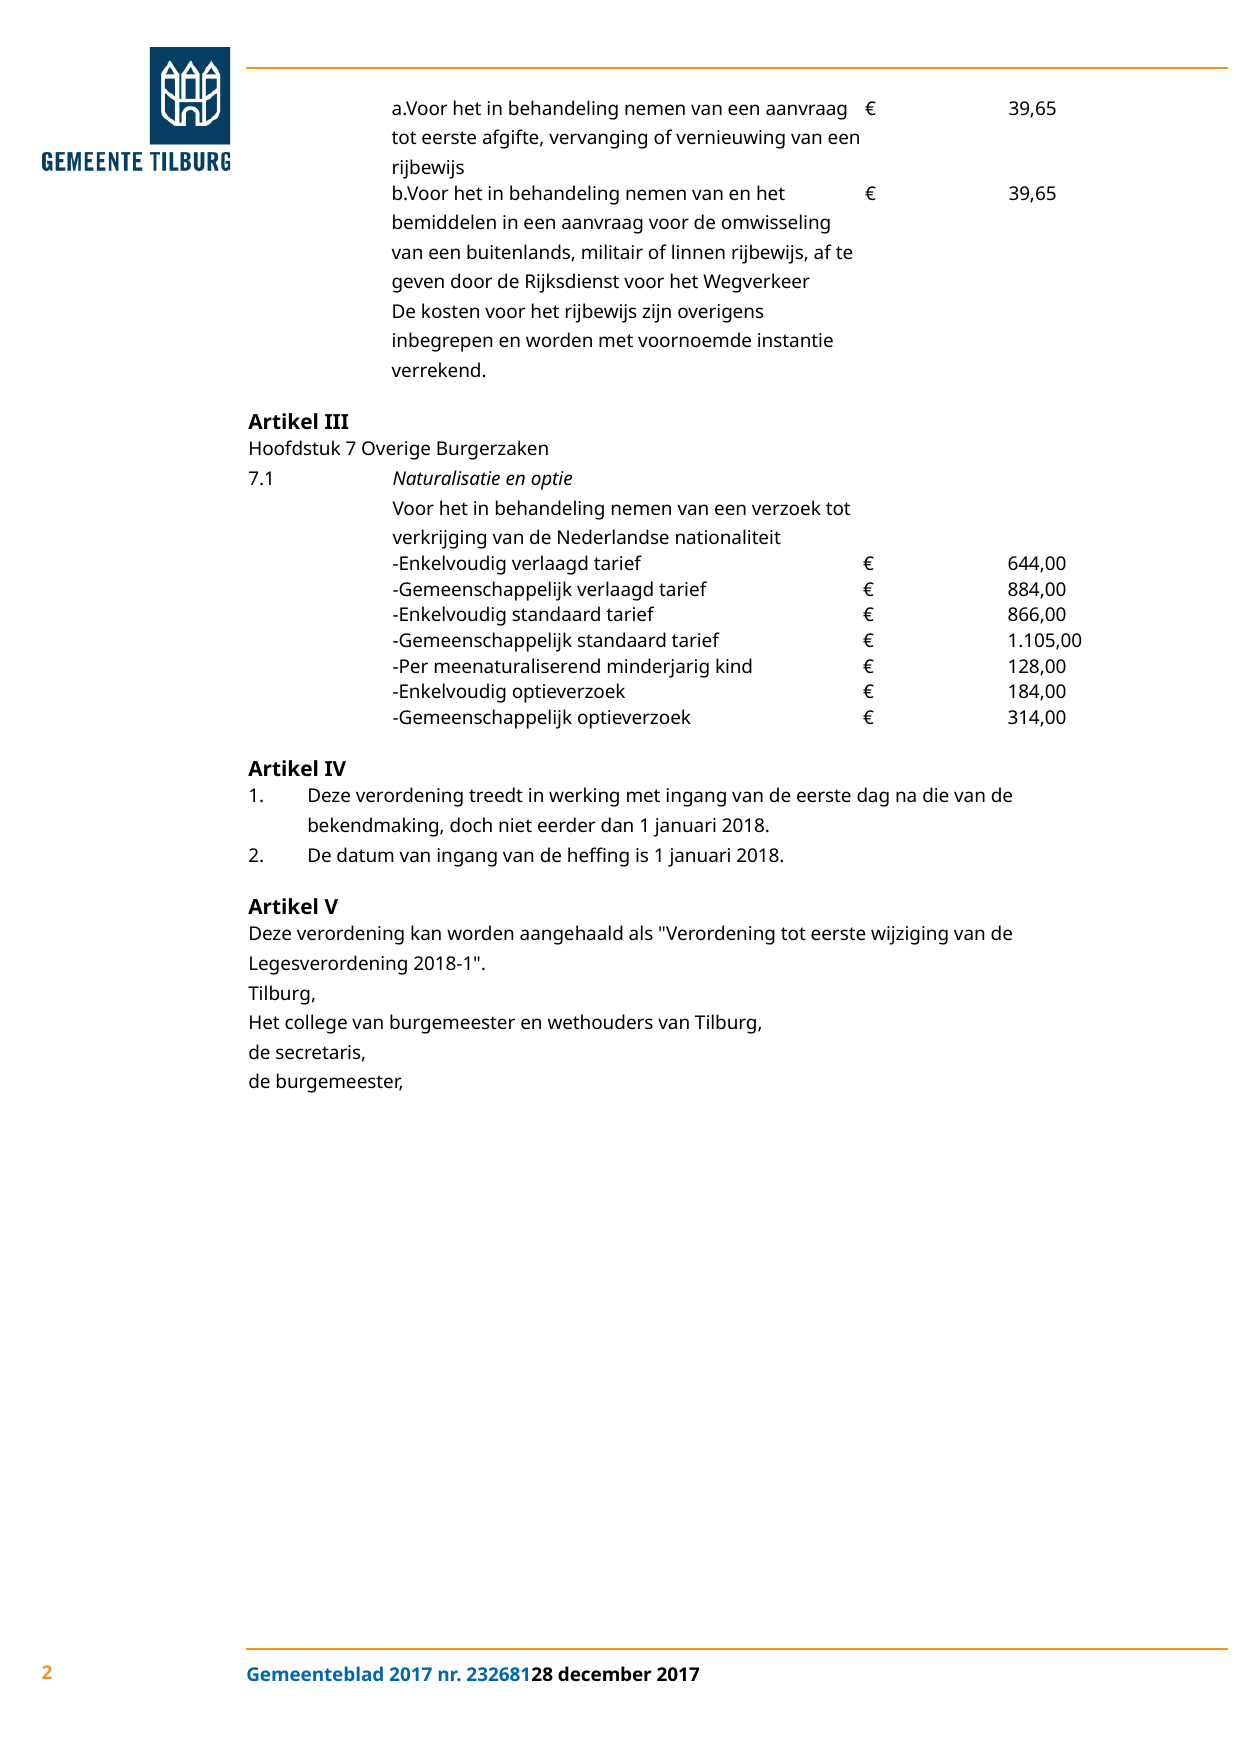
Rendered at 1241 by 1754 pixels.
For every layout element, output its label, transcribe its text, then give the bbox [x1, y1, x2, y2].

table_cell -Gemeenschappelijk optieverzoek [392, 704, 863, 730]
text Hoofdstuk 7 Overige Burgerzaken [248, 435, 1152, 461]
table_cell € [863, 704, 1007, 730]
table_header Naturalisatie en optie Voor het in behandeling nemen van een verzoek tot verkrijging van de Nederlandse nationaliteit [392, 465, 863, 550]
table_cell [248, 627, 392, 653]
table_cell -Gemeenschappelijk standaard tarief [392, 627, 863, 653]
table_cell [248, 704, 392, 730]
list Deze verordening treedt in werking met ingang van de eerste dag na die van de bekendmaking, doch niet eerder dan 1 januari 2018. [248, 783, 1152, 838]
picture [41, 47, 231, 172]
table_cell 1.105,00 [1007, 627, 1152, 653]
table_cell [248, 180, 391, 383]
table_cell 644,00 [1007, 550, 1152, 576]
table_cell € [863, 653, 1007, 679]
text Het college van burgemeester en wethouders van Tilburg, [248, 1009, 1152, 1035]
table_cell € [863, 601, 1007, 627]
table_cell 39,65 [1008, 180, 1152, 383]
table_cell -Gemeenschappelijk verlaagd tarief [392, 576, 863, 601]
table_cell -Enkelvoudig standaard tarief [392, 601, 863, 627]
table_cell [248, 653, 392, 679]
table_cell a.Voor het in behandeling nemen van een aanvraag tot eerste afgifte, vervanging of vernieuwing van een rijbewijs [391, 95, 865, 180]
table_cell [248, 601, 392, 627]
table_cell b.Voor het in behandeling nemen van en het bemiddelen in een aanvraag voor de omwisseling van een buitenlands, militair of linnen rijbewijs, af te geven door de Rijksdienst voor het Wegverkeer De kosten voor het rijbewijs zijn overigens inbegrepen en worden met voornoemde instantie verrekend. [391, 180, 865, 383]
text Deze verordening kan worden aangehaald als "Verordening tot eerste wijziging van de Legesverordening 2018-1". [248, 921, 1152, 976]
table_cell € [865, 180, 1008, 383]
table_cell 314,00 [1007, 704, 1152, 730]
table_header 7.1 [248, 465, 392, 550]
table_cell [248, 679, 392, 704]
text Tilburg, [248, 980, 1152, 1006]
table_cell 866,00 [1007, 601, 1152, 627]
text Artikel IV [248, 754, 1152, 783]
table_cell € [863, 576, 1007, 601]
table_cell € [865, 95, 1008, 180]
table_header [1007, 465, 1152, 550]
text de burgemeester, [248, 1068, 1152, 1094]
table_cell 184,00 [1007, 679, 1152, 704]
table_cell 884,00 [1007, 576, 1152, 601]
table_cell [248, 550, 392, 576]
table_cell € [863, 550, 1007, 576]
list De datum van ingang van de heffing is 1 januari 2018. [248, 842, 1152, 867]
table_cell -Enkelvoudig verlaagd tarief [392, 550, 863, 576]
table_cell [248, 576, 392, 601]
text Artikel III [248, 407, 1152, 435]
table_cell € [863, 679, 1007, 704]
table_header [863, 465, 1007, 550]
text Artikel V [248, 892, 1152, 921]
table_cell 128,00 [1007, 653, 1152, 679]
table_cell -Enkelvoudig optieverzoek [392, 679, 863, 704]
table_cell 39,65 [1008, 95, 1152, 180]
table_cell -Per meenaturaliserend minderjarig kind [392, 653, 863, 679]
text de secretaris, [248, 1039, 1152, 1065]
table_cell € [863, 627, 1007, 653]
table_cell [248, 95, 391, 180]
